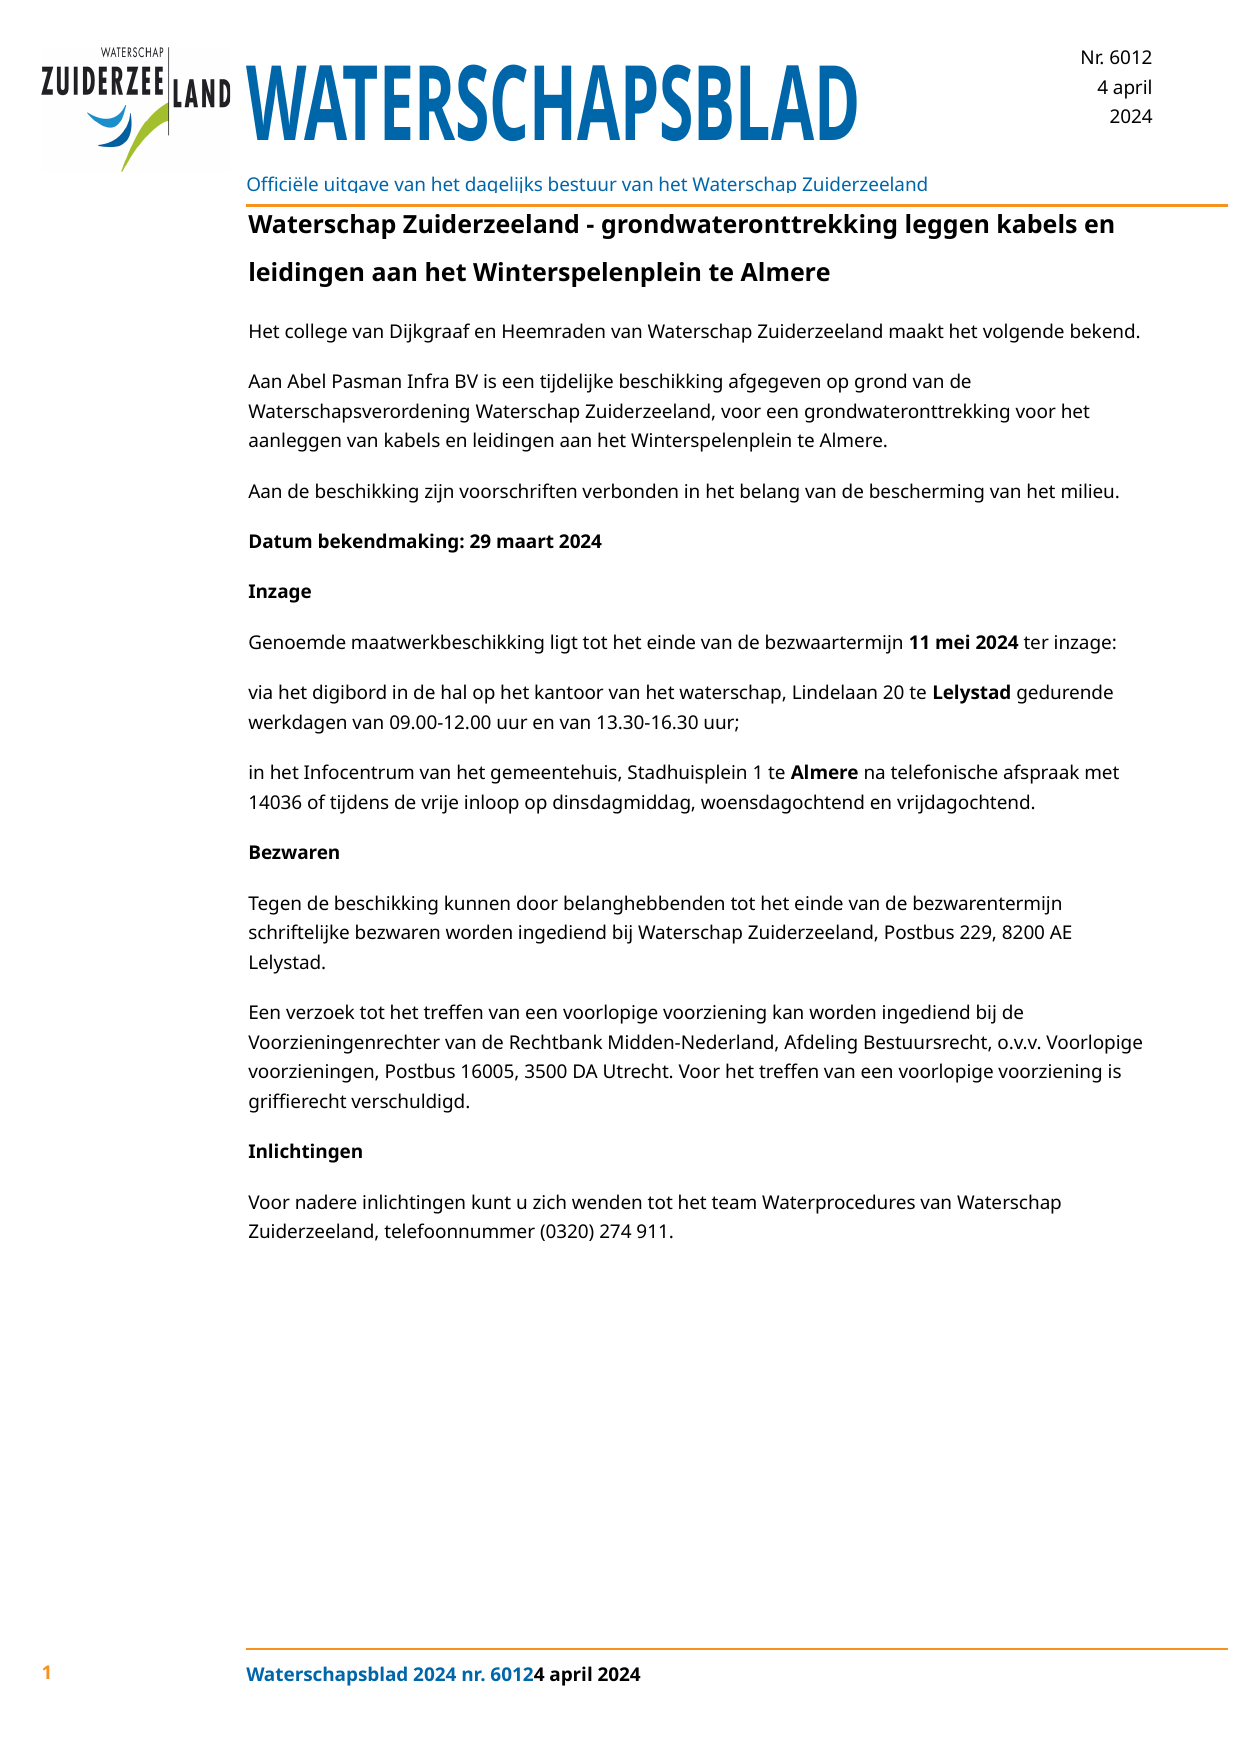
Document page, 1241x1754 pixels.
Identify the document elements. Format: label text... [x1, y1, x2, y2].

text Genoemde maatwerkbeschikking ligt tot het einde van de bezwaartermijn 11 mei 2024 ter inzage: [248, 629, 1152, 655]
text Voor nadere inlichtingen kunt u zich wenden tot het team Waterprocedures van Waterschap Zuiderzeeland, telefoonnummer (0320) 274 911. [248, 1189, 1152, 1244]
text Waterschap Zuiderzeeland - grondwateronttrekking leggen kabels en leidingen aan het Winterspelenplein te Almere [248, 207, 1152, 288]
text Bezwaren [248, 839, 1152, 865]
text Aan de beschikking zijn voorschriften verbonden in het belang van de bescherming van het milieu. [248, 478, 1152, 504]
text in het Infocentrum van het gemeentehuis, Stadhuisplein 1 te Almere na telefonische afspraak met 14036 of tijdens de vrije inloop op dinsdagmiddag, woensdagochtend en vrijdagochtend. [248, 759, 1152, 815]
text Inzage [248, 579, 1152, 604]
text Aan Abel Pasman Infra BV is een tijdelijke beschikking afgegeven op grond van de Waterschapsverordening Waterschap Zuiderzeeland, voor een grondwateronttrekking voor het aanleggen van kabels en leidingen aan het Winterspelenplein te Almere. [248, 368, 1152, 453]
text Datum bekendmaking: 29 maart 2024 [248, 528, 1152, 554]
text Een verzoek tot het treffen van een voorlopige voorziening kan worden ingediend bij de Voorzieningenrechter van de Rechtbank Midden-Nederland, Afdeling Bestuursrecht, o.v.v. Voorlopige voorzieningen, Postbus 16005, 3500 DA Utrecht. Voor het treffen van een voorlopige voorziening is griffierecht verschuldigd. [248, 999, 1152, 1114]
text Inlichtingen [248, 1139, 1152, 1164]
text via het digibord in de hal op het kantoor van het waterschap, Lindelaan 20 te Lelystad gedurende werkdagen van 09.00-12.00 uur en van 13.30-16.30 uur; [248, 679, 1152, 735]
text Tegen de beschikking kunnen door belanghebbenden tot het einde van de bezwarentermijn schriftelijke bezwaren worden ingediend bij Waterschap Zuiderzeeland, Postbus 229, 8200 AE Lelystad. [248, 890, 1152, 975]
picture [41, 47, 231, 172]
text Het college van Dijkgraaf en Heemraden van Waterschap Zuiderzeeland maakt het volgende bekend. [248, 318, 1152, 344]
